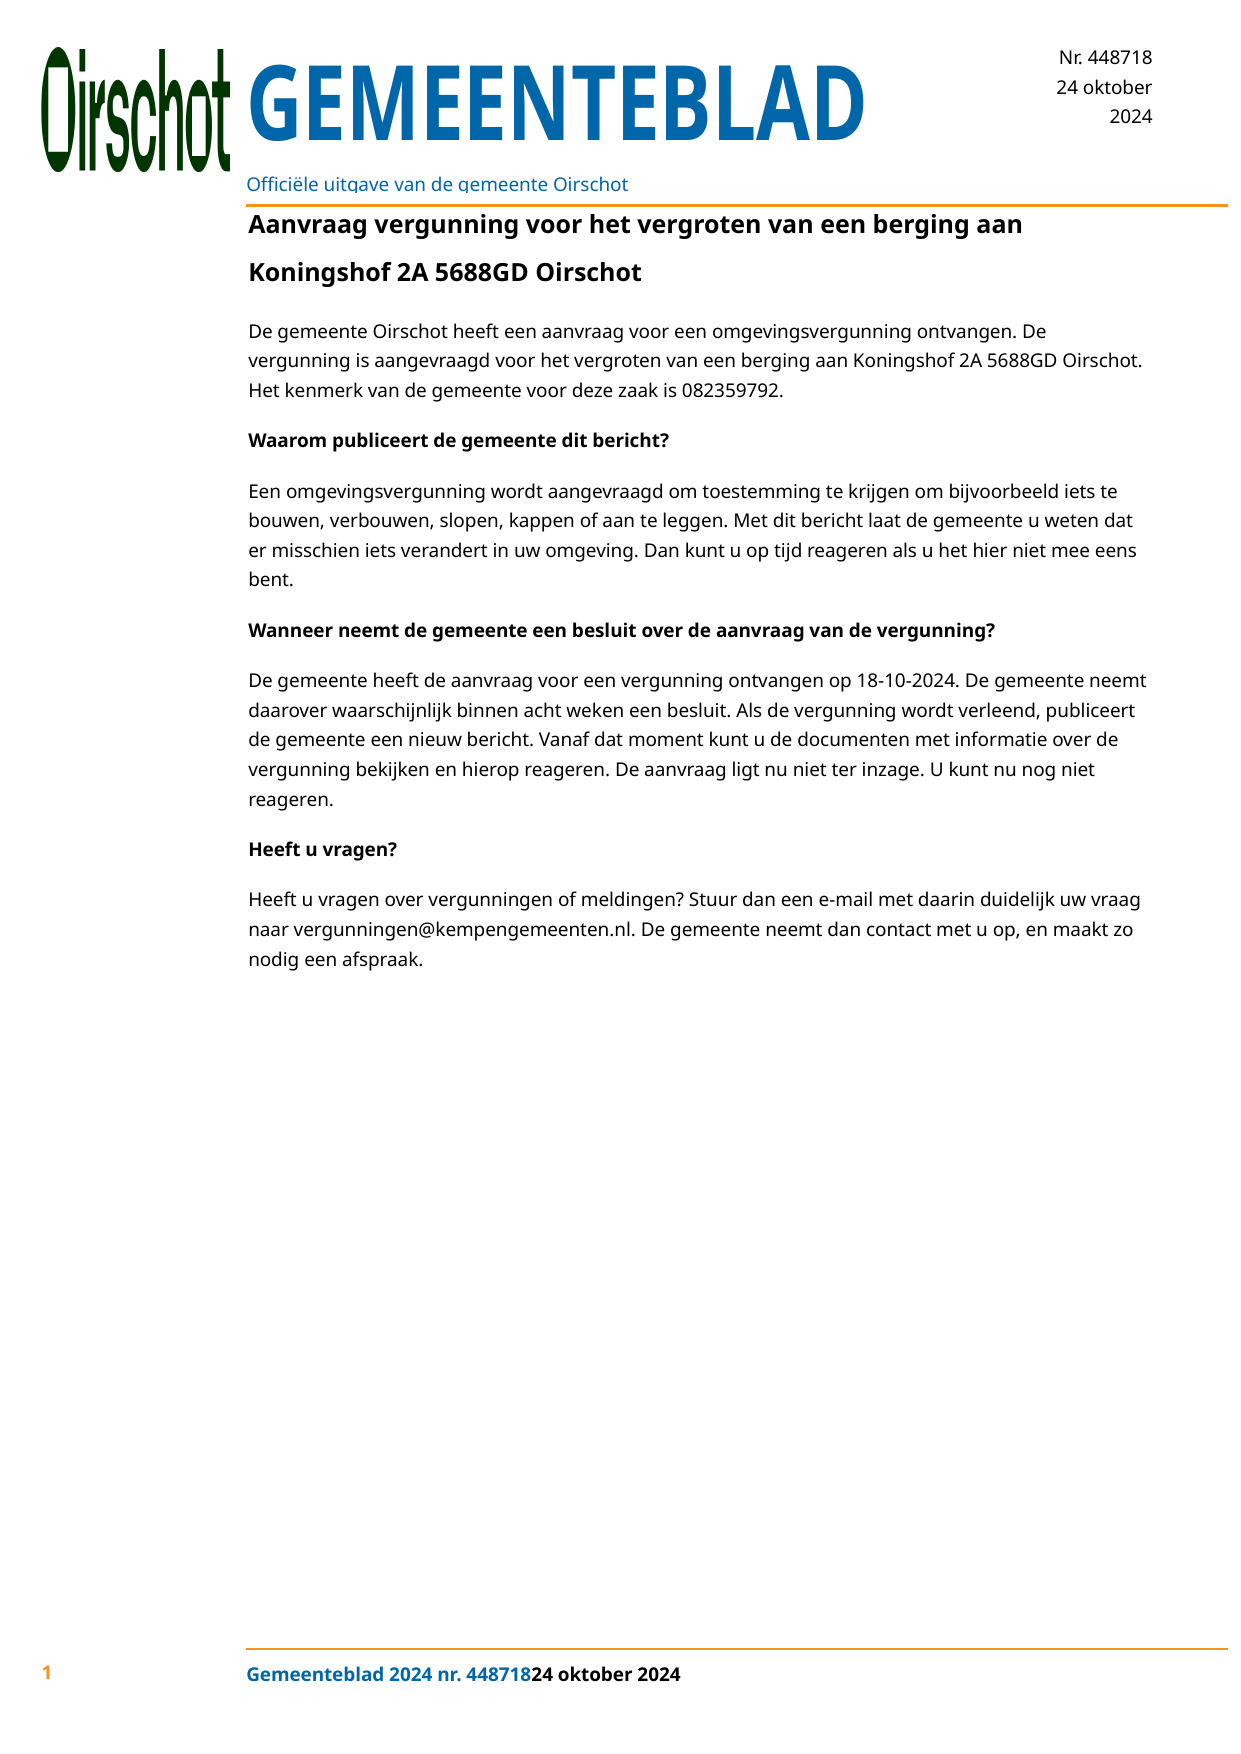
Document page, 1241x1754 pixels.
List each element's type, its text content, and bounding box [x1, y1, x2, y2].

text Aanvraag vergunning voor het vergroten van een berging aan Koningshof 2A 5688GD Oirschot [248, 207, 1152, 288]
text Heeft u vragen over vergunningen of meldingen? Stuur dan een e-mail met daarin duidelijk uw vraag naar vergunningen@kempengemeenten.nl. De gemeente neemt dan contact met u op, en maakt zo nodig een afspraak. [248, 887, 1152, 972]
text Wanneer neemt de gemeente een besluit over de aanvraag van de vergunning? [248, 617, 1152, 643]
text Heeft u vragen? [248, 836, 1152, 862]
text De gemeente Oirschot heeft een aanvraag voor een omgevingsvergunning ontvangen. De vergunning is aangevraagd voor het vergroten van een berging aan Koningshof 2A 5688GD Oirschot. Het kenmerk van de gemeente voor deze zaak is 082359792. [248, 318, 1152, 403]
picture [41, 47, 231, 172]
text De gemeente heeft de aanvraag voor een vergunning ontvangen op 18-10-2024. De gemeente neemt daarover waarschijnlijk binnen acht weken een besluit. Als de vergunning wordt verleend, publiceert de gemeente een nieuw bericht. Vanaf dat moment kunt u de documenten met informatie over de vergunning bekijken en hierop reageren. De aanvraag ligt nu niet ter inzage. U kunt nu nog niet reageren. [248, 667, 1152, 812]
text Waarom publiceert de gemeente dit bericht? [248, 427, 1152, 453]
text Een omgevingsvergunning wordt aangevraagd om toestemming te krijgen om bijvoorbeeld iets te bouwen, verbouwen, slopen, kappen of aan te leggen. Met dit bericht laat de gemeente u weten dat er misschien iets verandert in uw omgeving. Dan kunt u op tijd reageren als u het hier niet mee eens bent. [248, 478, 1152, 592]
